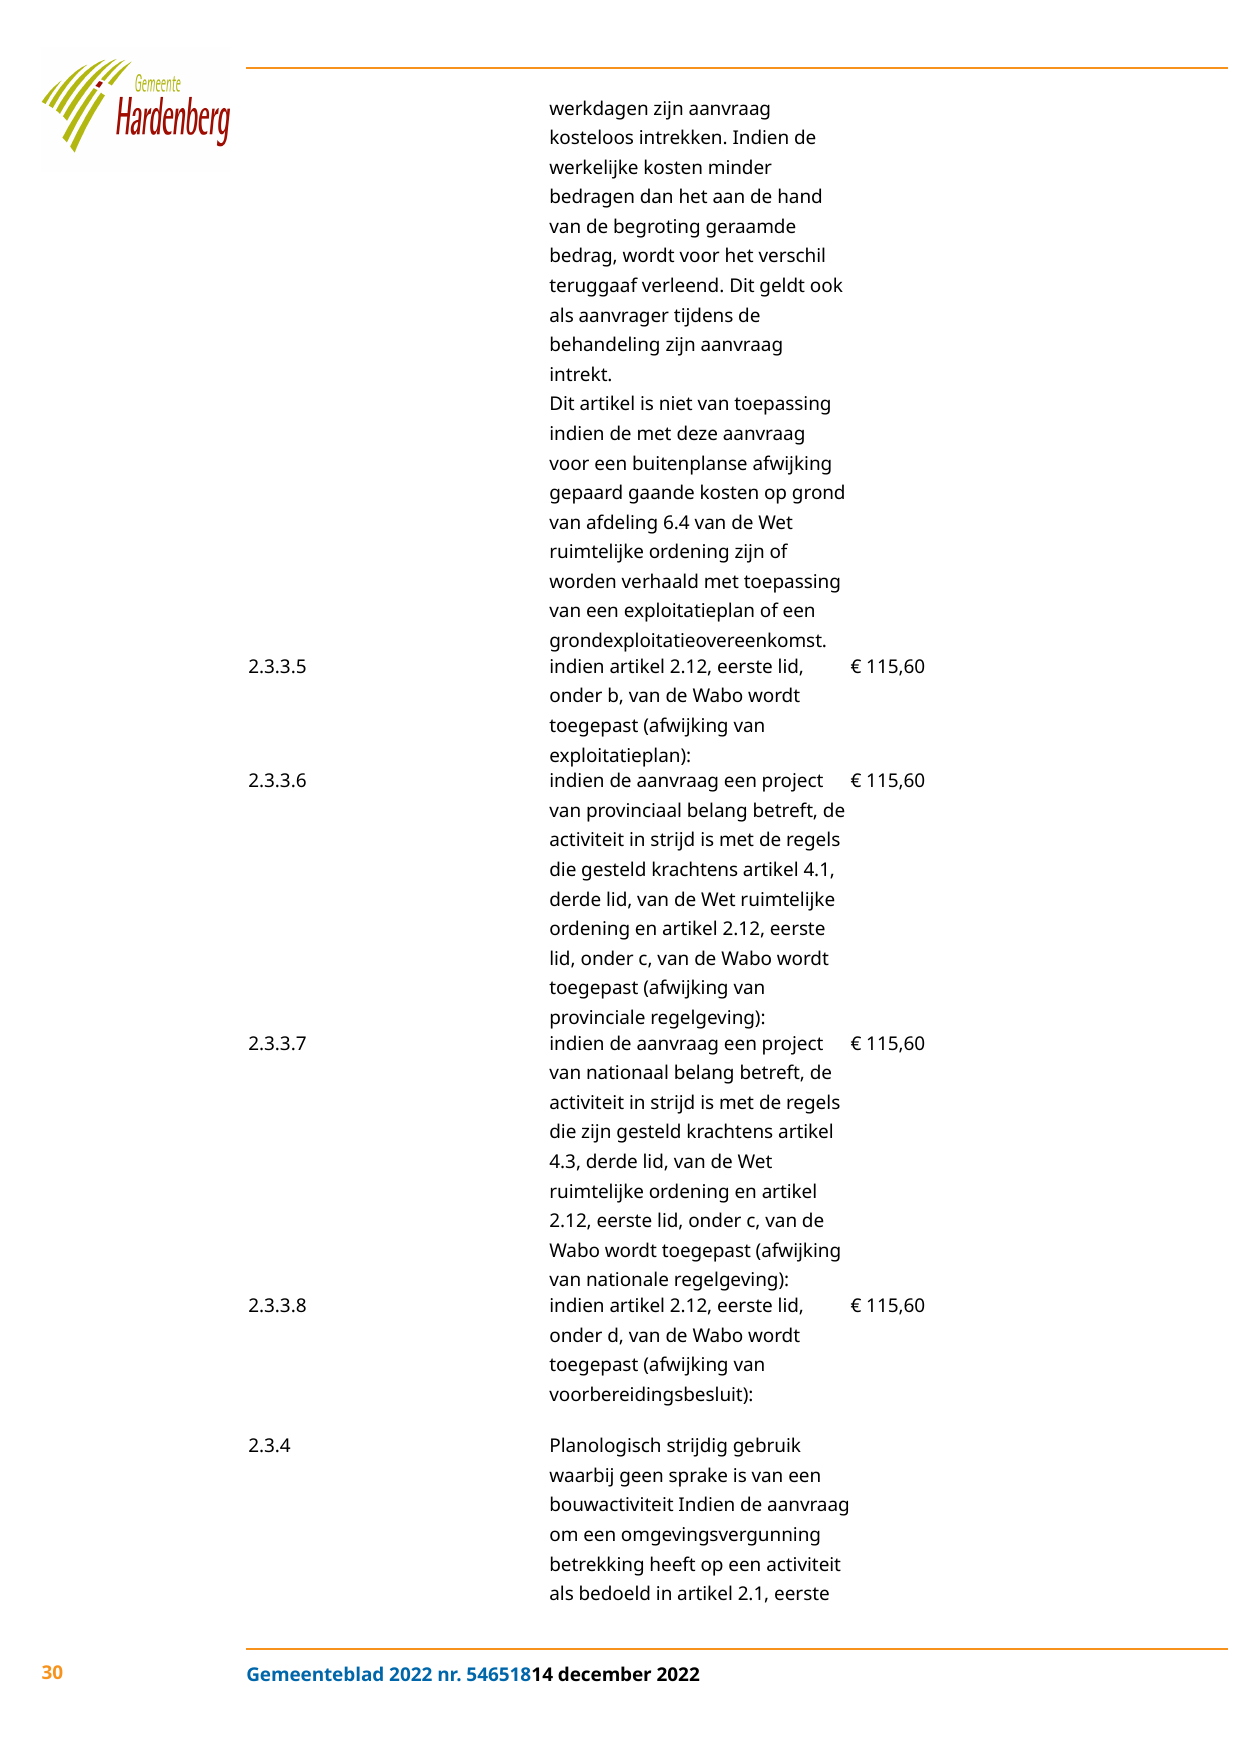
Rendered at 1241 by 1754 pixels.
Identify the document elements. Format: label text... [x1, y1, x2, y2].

table_cell € 115,60 [850, 1030, 1152, 1292]
picture [41, 47, 231, 172]
table_cell 2.3.4 [248, 1433, 549, 1606]
table_cell indien artikel 2.12, eerste lid, onder d, van de Wabo wordt toegepast (afwijking van voorbereidingsbesluit): [549, 1292, 850, 1407]
table_cell Planologisch strijdig gebruik waarbij geen sprake is van een bouwactiviteit Indien de aanvraag om een omgevingsvergunning betrekking heeft op een activiteit als bedoeld in artikel 2.1, eerste [549, 1433, 850, 1606]
table_cell [549, 1407, 850, 1432]
table_cell 2.3.3.6 [248, 768, 549, 1030]
table_cell 2.3.3.5 [248, 653, 549, 767]
table_cell [850, 1433, 1152, 1606]
table_cell werkdagen zijn aanvraag kosteloos intrekken. Indien de werkelijke kosten minder bedragen dan het aan de hand van de begroting geraamde bedrag, wordt voor het verschil teruggaaf verleend. Dit geldt ook als aanvrager tijdens de behandeling zijn aanvraag intrekt. Dit artikel is niet van toepassing indien de met deze aanvraag voor een buitenplanse afwijking gepaard gaande kosten op grond van afdeling 6.4 van de Wet ruimtelijke ordening zijn of worden verhaald met toepassing van een exploitatieplan of een grondexploitatieovereenkomst. [549, 95, 850, 653]
table_cell [850, 1407, 1152, 1432]
table_cell indien artikel 2.12, eerste lid, onder b, van de Wabo wordt toegepast (afwijking van exploitatieplan): [549, 653, 850, 767]
table_cell € 115,60 [850, 1292, 1152, 1407]
table_cell 2.3.3.7 [248, 1030, 549, 1292]
table_cell [248, 1407, 549, 1432]
table_cell [248, 95, 549, 653]
table_cell € 115,60 [850, 768, 1152, 1030]
table_cell [850, 95, 1152, 653]
table_cell € 115,60 [850, 653, 1152, 767]
table_cell indien de aanvraag een project van provinciaal belang betreft, de activiteit in strijd is met de regels die gesteld krachtens artikel 4.1, derde lid, van de Wet ruimtelijke ordening en artikel 2.12, eerste lid, onder c, van de Wabo wordt toegepast (afwijking van provinciale regelgeving): [549, 768, 850, 1030]
table_cell indien de aanvraag een project van nationaal belang betreft, de activiteit in strijd is met de regels die zijn gesteld krachtens artikel 4.3, derde lid, van de Wet ruimtelijke ordening en artikel 2.12, eerste lid, onder c, van de Wabo wordt toegepast (afwijking van nationale regelgeving): [549, 1030, 850, 1292]
table_cell 2.3.3.8 [248, 1292, 549, 1407]
